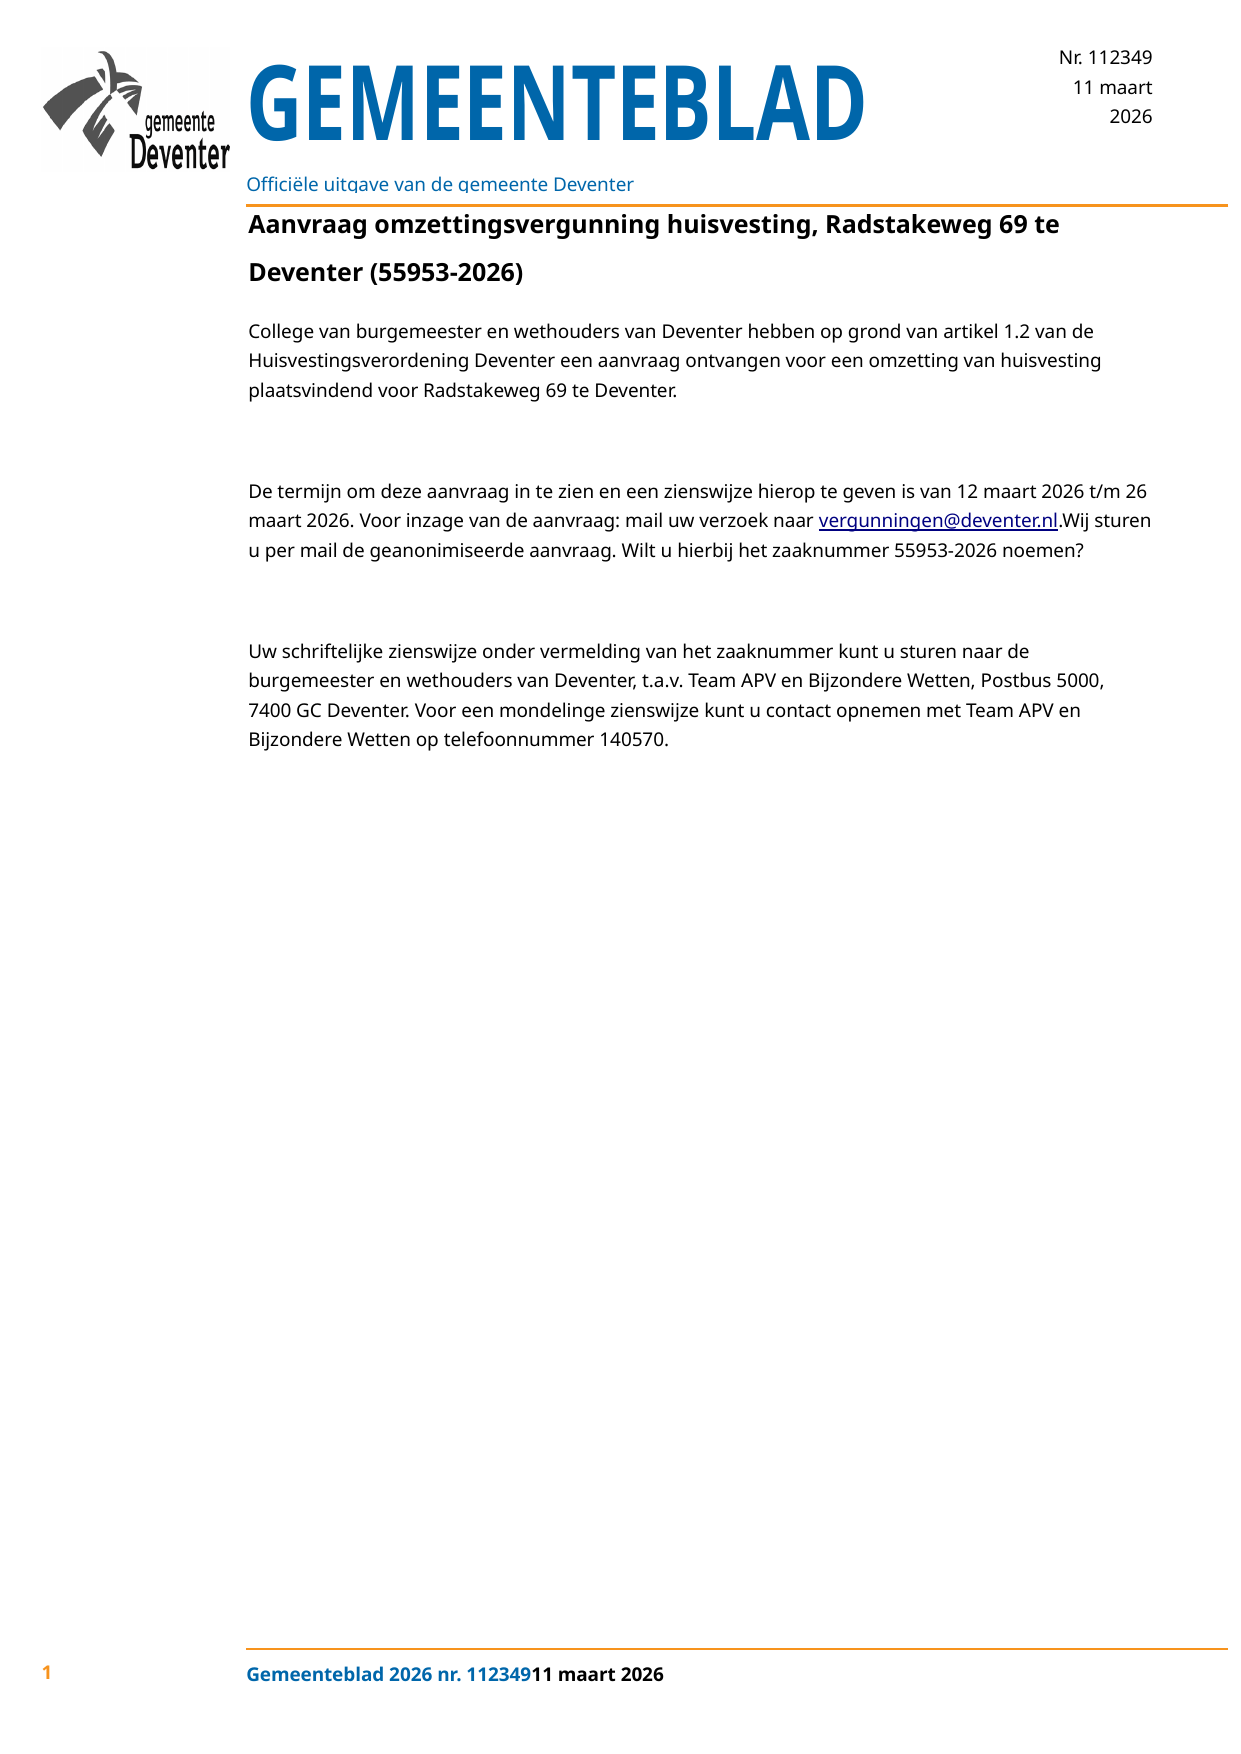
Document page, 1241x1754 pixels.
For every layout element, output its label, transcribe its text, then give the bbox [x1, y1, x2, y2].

picture [41, 47, 231, 172]
text Aanvraag omzettingsvergunning huisvesting, Radstakeweg 69 te Deventer (55953-2026) [248, 207, 1152, 288]
text De termijn om deze aanvraag in te zien en een zienswijze hierop te geven is van 12 maart 2026 t/m 26 maart 2026. Voor inzage van de aanvraag: mail uw verzoek naar vergunningen@deventer.nl.Wij sturen u per mail de geanonimiseerde aanvraag. Wilt u hierbij het zaaknummer 55953-2026 noemen? [248, 478, 1152, 563]
text Uw schriftelijke zienswijze onder vermelding van het zaaknummer kunt u sturen naar de burgemeester en wethouders van Deventer, t.a.v. Team APV en Bijzondere Wetten, Postbus 5000, 7400 GC Deventer. Voor een mondelinge zienswijze kunt u contact opnemen met Team APV en Bijzondere Wetten op telefoonnummer 140570. [248, 638, 1152, 752]
text College van burgemeester en wethouders van Deventer hebben op grond van artikel 1.2 van de Huisvestingsverordening Deventer een aanvraag ontvangen voor een omzetting van huisvesting plaatsvindend voor Radstakeweg 69 te Deventer. [248, 318, 1152, 403]
